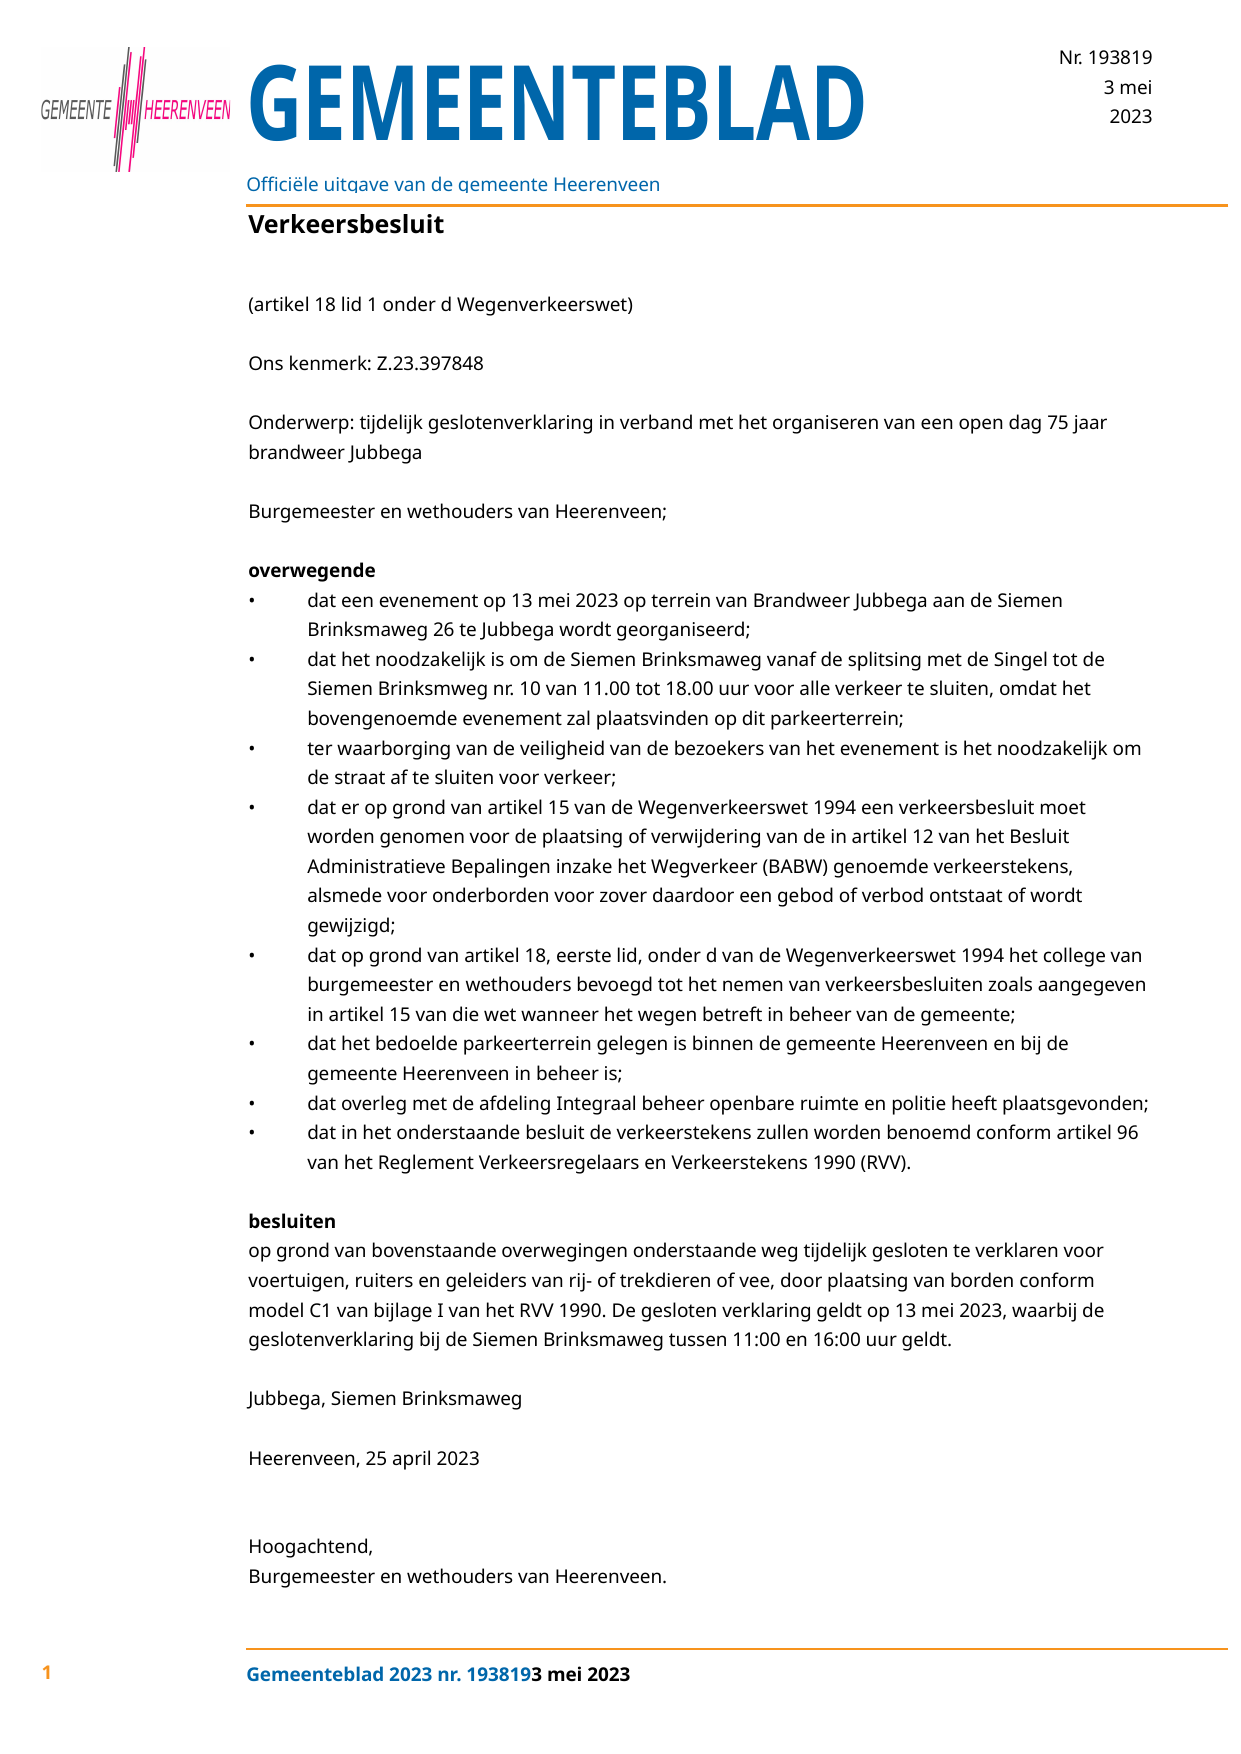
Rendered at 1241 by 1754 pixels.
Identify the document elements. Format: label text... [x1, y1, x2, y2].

text Burgemeester en wethouders van Heerenveen. [248, 1563, 1152, 1589]
list dat een evenement op 13 mei 2023 op terrein van Brandweer Jubbega aan de Siemen Brinksmaweg 26 te Jubbega wordt georganiseerd; [248, 587, 1152, 642]
list dat het bedoelde parkeerterrein gelegen is binnen de gemeente Heerenveen en bij de gemeente Heerenveen in beheer is; [248, 1031, 1152, 1086]
list dat het noodzakelijk is om de Siemen Brinksmaweg vanaf de splitsing met de Singel tot de Siemen Brinksmweg nr. 10 van 11.00 tot 18.00 uur voor alle verkeer te sluiten, omdat het bovengenoemde evenement zal plaatsvinden op dit parkeerterrein; [248, 646, 1152, 731]
list dat overleg met de afdeling Integraal beheer openbare ruimte en politie heeft plaatsgevonden; [248, 1090, 1152, 1116]
text (artikel 18 lid 1 onder d Wegenverkeerswet) [248, 291, 1152, 317]
picture [41, 47, 231, 172]
text Hoogachtend, [248, 1533, 1152, 1559]
text Ons kenmerk: Z.23.397848 [248, 350, 1152, 376]
text Onderwerp: tijdelijk geslotenverklaring in verband met het organiseren van een open dag 75 jaar brandweer Jubbega [248, 409, 1152, 465]
text Burgemeester en wethouders van Heerenveen; [248, 498, 1152, 524]
text op grond van bovenstaande overwegingen onderstaande weg tijdelijk gesloten te verklaren voor voertuigen, ruiters en geleiders van rij- of trekdieren of vee, door plaatsing van borden conform model C1 van bijlage I van het RVV 1990. De gesloten verklaring geldt op 13 mei 2023, waarbij de geslotenverklaring bij de Siemen Brinksmaweg tussen 11:00 en 16:00 uur geldt. [248, 1238, 1152, 1352]
list dat er op grond van artikel 15 van de Wegenverkeerswet 1994 een verkeersbesluit moet worden genomen voor de plaatsing of verwijdering van de in artikel 12 van het Besluit Administratieve Bepalingen inzake het Wegverkeer (BABW) genoemde verkeerstekens, alsmede voor onderborden voor zover daardoor een gebod of verbod ontstaat of wordt gewijzigd; [248, 794, 1152, 938]
text Jubbega, Siemen Brinksmaweg [248, 1386, 1152, 1411]
list dat in het onderstaande besluit de verkeerstekens zullen worden benoemd conform artikel 96 van het Reglement Verkeersregelaars en Verkeerstekens 1990 (RVV). [248, 1119, 1152, 1175]
text Verkeersbesluit [248, 207, 1152, 241]
text besluiten [248, 1208, 1152, 1234]
list ter waarborging van de veiligheid van de bezoekers van het evenement is het noodzakelijk om de straat af te sluiten voor verkeer; [248, 735, 1152, 790]
text overwegende [248, 557, 1152, 583]
list dat op grond van artikel 18, eerste lid, onder d van de Wegenverkeerswet 1994 het college van burgemeester en wethouders bevoegd tot het nemen van verkeersbesluiten zoals aangegeven in artikel 15 van die wet wanneer het wegen betreft in beheer van de gemeente; [248, 942, 1152, 1027]
text Heerenveen, 25 april 2023 [248, 1445, 1152, 1471]
